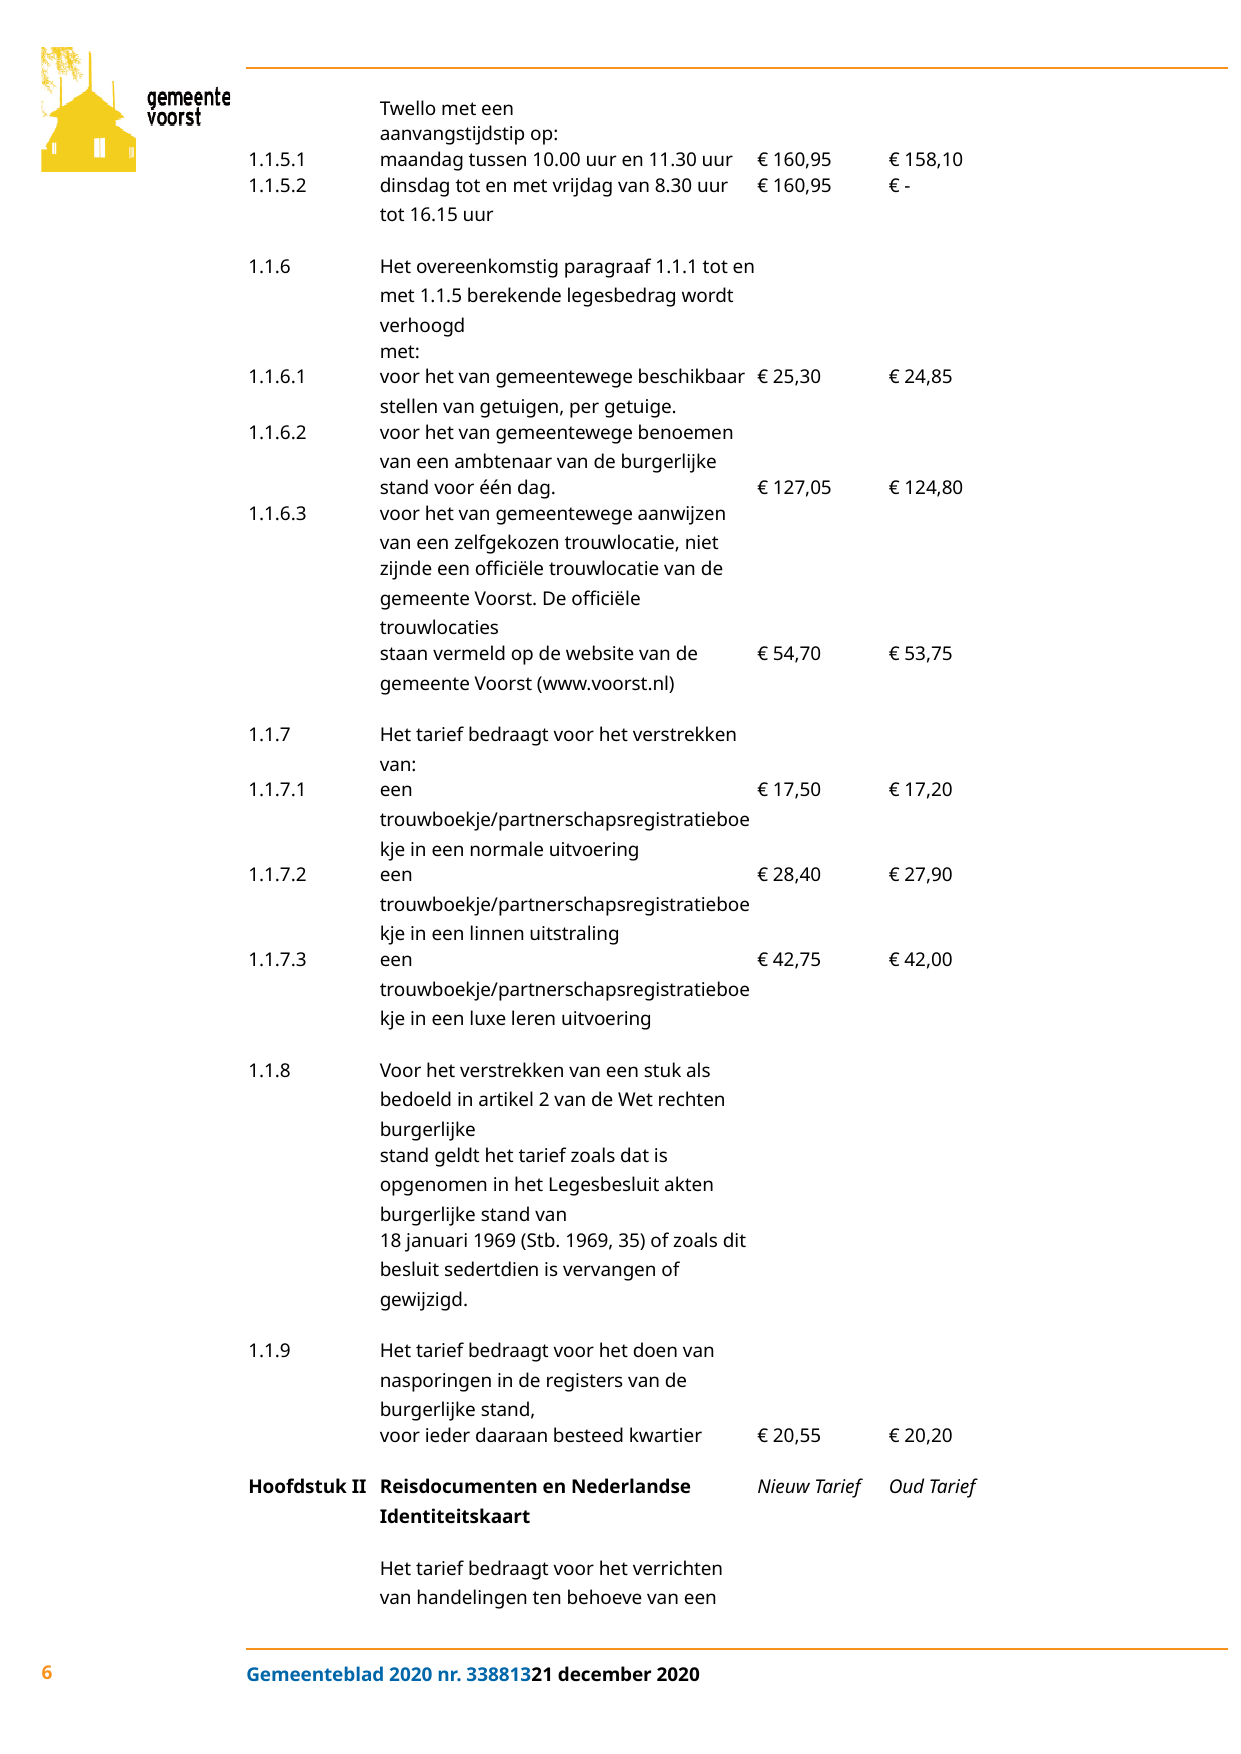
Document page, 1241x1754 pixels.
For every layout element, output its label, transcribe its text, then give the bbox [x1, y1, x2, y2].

table_cell Hoofdstuk II [248, 1474, 379, 1529]
table_cell een trouwboekje/partnerschapsregistratieboekje in een luxe leren uitvoering [380, 946, 757, 1031]
table_cell een trouwboekje/partnerschapsregistratieboekje in een normale uitvoering [380, 777, 757, 861]
table_cell € 42,00 [889, 946, 1020, 1031]
table_cell [757, 500, 888, 555]
table_cell [380, 1529, 757, 1555]
table_cell dinsdag tot en met vrijdag van 8.30 uur tot 16.15 uur [380, 172, 757, 227]
table_cell € 53,75 [889, 640, 1020, 696]
table_cell [889, 253, 1020, 338]
table_cell [757, 1031, 888, 1057]
table_cell een trouwboekje/partnerschapsregistratieboekje in een linnen uitstraling [380, 861, 757, 946]
table_cell [889, 338, 1020, 364]
table_cell [248, 338, 379, 364]
table_cell [757, 419, 888, 474]
table_cell [248, 121, 379, 146]
table_cell [757, 1057, 888, 1142]
table_cell € 54,70 [757, 640, 888, 696]
table_cell [380, 696, 757, 721]
table_cell voor het van gemeentewege benoemen van een ambtenaar van de burgerlijke [380, 419, 757, 474]
table_cell Reisdocumenten en Nederlandse Identiteitskaart [380, 1474, 757, 1529]
table_cell [889, 1312, 1020, 1337]
table_cell staan vermeld op de website van de gemeente Voorst (www.voorst.nl) [380, 640, 757, 696]
table_cell [889, 1448, 1020, 1474]
table_cell [757, 121, 888, 146]
table_cell [889, 555, 1020, 640]
table_cell [889, 1529, 1020, 1555]
table_cell aanvangstijdstip op: [380, 121, 757, 146]
table_cell [248, 1529, 379, 1555]
table_cell Het tarief bedraagt voor het verstrekken van: [380, 721, 757, 777]
table_cell € 158,10 [889, 146, 1020, 172]
table_cell [380, 1312, 757, 1337]
table_cell 1.1.7 [248, 721, 379, 777]
table_cell [757, 1529, 888, 1555]
table_cell [889, 1555, 1020, 1610]
table_cell [248, 640, 379, 696]
table_cell [757, 1227, 888, 1312]
table_cell [889, 95, 1020, 121]
table_cell [757, 1448, 888, 1474]
table_cell voor ieder daaraan besteed kwartier [380, 1422, 757, 1448]
table_cell € - [889, 172, 1020, 227]
table_cell [757, 696, 888, 721]
table_cell [380, 1448, 757, 1474]
table_cell stand voor één dag. [380, 474, 757, 500]
table_cell [889, 1031, 1020, 1057]
table_cell € 20,20 [889, 1422, 1020, 1448]
table_cell € 160,95 [757, 146, 888, 172]
table_cell 1.1.5.1 [248, 146, 379, 172]
table_cell [889, 696, 1020, 721]
table_cell [889, 1227, 1020, 1312]
table_cell [889, 419, 1020, 474]
table_cell [248, 555, 379, 640]
table_cell € 42,75 [757, 946, 888, 1031]
table_cell [757, 1312, 888, 1337]
table_cell € 17,20 [889, 777, 1020, 861]
table_cell [889, 227, 1020, 253]
table_cell [757, 253, 888, 338]
table_cell € 28,40 [757, 861, 888, 946]
table_cell [757, 1338, 888, 1422]
table_cell [757, 1555, 888, 1610]
table_cell [889, 500, 1020, 555]
table_cell € 24,85 [889, 364, 1020, 419]
table_cell [248, 1142, 379, 1227]
table_cell [248, 227, 379, 253]
table_cell [757, 1142, 888, 1227]
table_cell [248, 1031, 379, 1057]
table_cell [248, 1422, 379, 1448]
table_cell Twello met een [380, 95, 757, 121]
table_cell 1.1.6.2 [248, 419, 379, 474]
table_cell met: [380, 338, 757, 364]
table_cell [889, 1142, 1020, 1227]
table_cell [757, 95, 888, 121]
table_cell Voor het verstrekken van een stuk als bedoeld in artikel 2 van de Wet rechten burgerlijke [380, 1057, 757, 1142]
table_cell [757, 555, 888, 640]
table_cell € 20,55 [757, 1422, 888, 1448]
table_cell stand geldt het tarief zoals dat is opgenomen in het Legesbesluit akten burgerlijke stand van [380, 1142, 757, 1227]
table_cell [380, 1031, 757, 1057]
table_cell € 127,05 [757, 474, 888, 500]
table_cell [248, 1448, 379, 1474]
table_cell € 124,80 [889, 474, 1020, 500]
table_cell [248, 1555, 379, 1610]
table_cell maandag tussen 10.00 uur en 11.30 uur [380, 146, 757, 172]
table_cell [757, 227, 888, 253]
table_cell Het tarief bedraagt voor het doen van nasporingen in de registers van de burgerlijke stand, [380, 1338, 757, 1422]
table_cell Oud Tarief [889, 1474, 1020, 1529]
table_cell [889, 721, 1020, 777]
table_cell 1.1.7.2 [248, 861, 379, 946]
table_cell [380, 227, 757, 253]
table_cell 1.1.9 [248, 1338, 379, 1422]
table_cell [248, 1227, 379, 1312]
table_cell [889, 1338, 1020, 1422]
table_cell [757, 721, 888, 777]
table_cell [248, 696, 379, 721]
table_cell € 27,90 [889, 861, 1020, 946]
table_cell € 160,95 [757, 172, 888, 227]
table_cell 1.1.6.1 [248, 364, 379, 419]
table_cell voor het van gemeentewege beschikbaar stellen van getuigen, per getuige. [380, 364, 757, 419]
table_cell 1.1.8 [248, 1057, 379, 1142]
table_cell [889, 121, 1020, 146]
table_cell [248, 474, 379, 500]
table_cell 1.1.5.2 [248, 172, 379, 227]
picture [41, 47, 231, 172]
table_cell [889, 1057, 1020, 1142]
table_cell Nieuw Tarief [757, 1474, 888, 1529]
table_cell Het tarief bedraagt voor het verrichten van handelingen ten behoeve van een [380, 1555, 757, 1610]
table_cell 1.1.6 [248, 253, 379, 338]
table_cell 1.1.7.1 [248, 777, 379, 861]
table_cell € 17,50 [757, 777, 888, 861]
table_cell voor het van gemeentewege aanwijzen van een zelfgekozen trouwlocatie, niet [380, 500, 757, 555]
table_cell € 25,30 [757, 364, 888, 419]
table_cell Het overeenkomstig paragraaf 1.1.1 tot en met 1.1.5 berekende legesbedrag wordt verhoogd [380, 253, 757, 338]
table_cell 1.1.6.3 [248, 500, 379, 555]
table_cell 18 januari 1969 (Stb. 1969, 35) of zoals dit besluit sedertdien is vervangen of gewijzigd. [380, 1227, 757, 1312]
table_cell [757, 338, 888, 364]
table_cell [248, 1312, 379, 1337]
table_cell 1.1.7.3 [248, 946, 379, 1031]
table_cell zijnde een officiële trouwlocatie van de gemeente Voorst. De officiële trouwlocaties [380, 555, 757, 640]
table_cell [248, 95, 379, 121]
